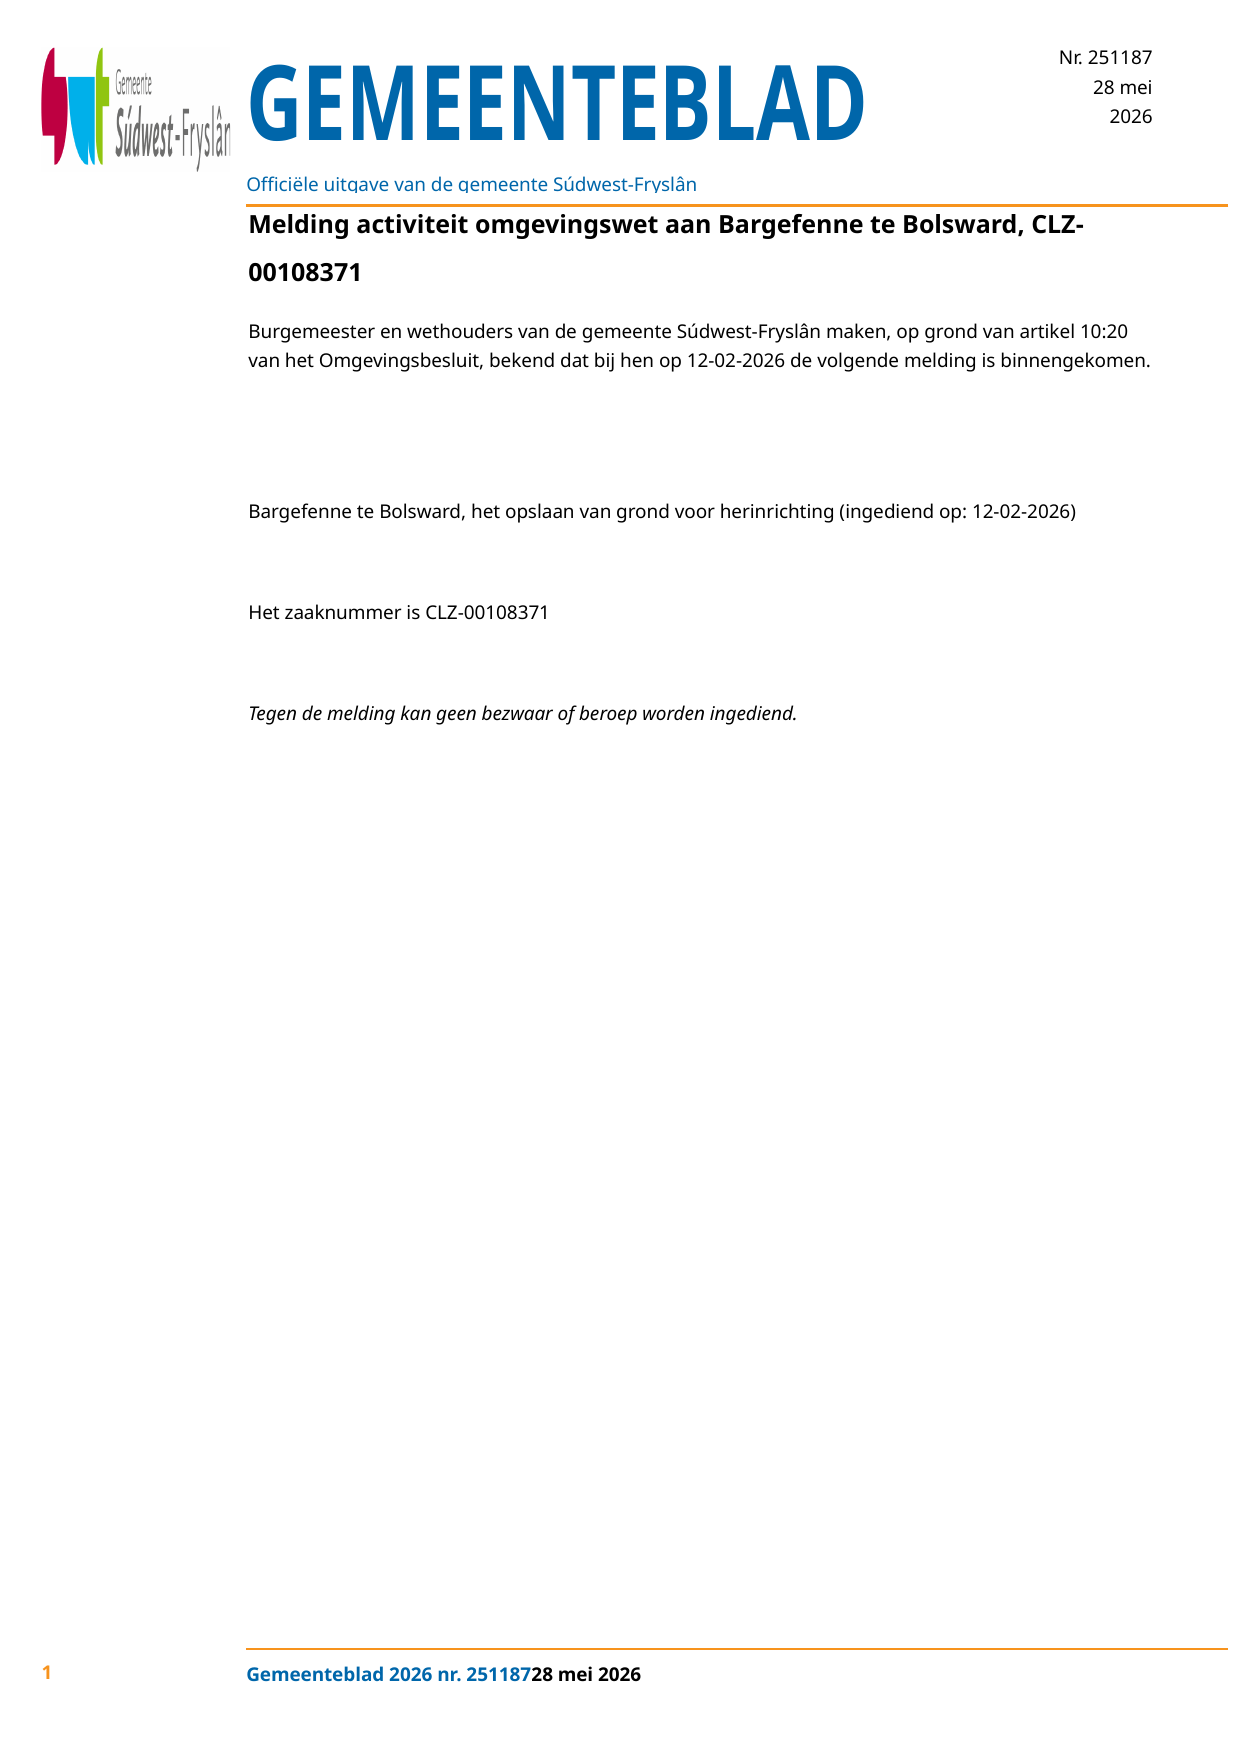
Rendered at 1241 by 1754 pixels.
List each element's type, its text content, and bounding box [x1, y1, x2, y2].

text Melding activiteit omgevingswet aan Bargefenne te Bolsward, CLZ-00108371 [248, 207, 1152, 288]
text Tegen de melding kan geen bezwaar of beroep worden ingediend. [248, 700, 1152, 726]
text Het zaaknummer is CLZ-00108371 [248, 599, 1152, 625]
text Bargefenne te Bolsward, het opslaan van grond voor herinrichting (ingediend op: 12-02-2026) [248, 499, 1152, 524]
picture [41, 47, 231, 172]
text Burgemeester en wethouders van de gemeente Súdwest-Fryslân maken, op grond van artikel 10:20 van het Omgevingsbesluit, bekend dat bij hen op 12-02-2026 de volgende melding is binnengekomen. [248, 318, 1152, 373]
